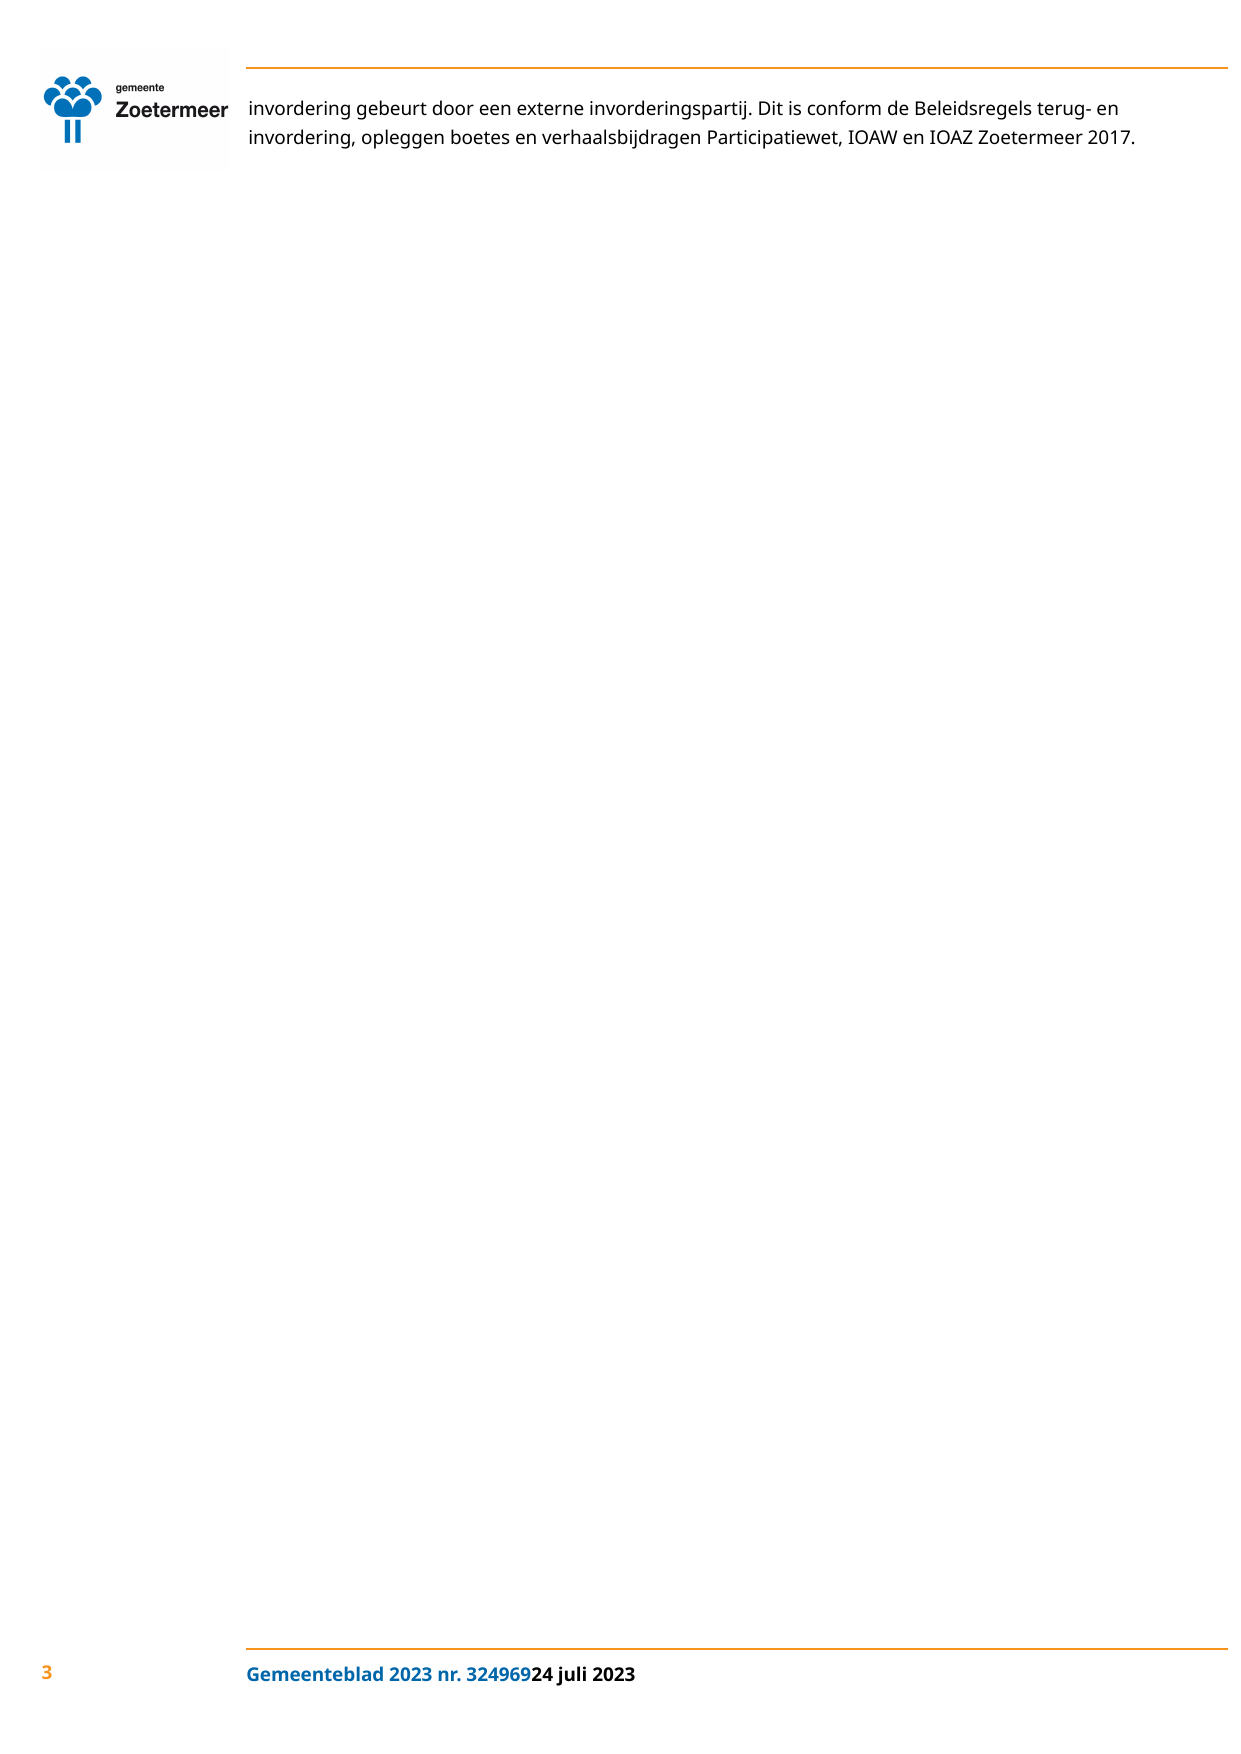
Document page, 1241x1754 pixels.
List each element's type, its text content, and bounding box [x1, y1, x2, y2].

text invordering gebeurt door een externe invorderingspartij. Dit is conform de Beleidsregels terug- en invordering, opleggen boetes en verhaalsbijdragen Participatiewet, IOAW en IOAZ Zoetermeer 2017. [248, 95, 1152, 150]
picture [41, 47, 231, 172]
